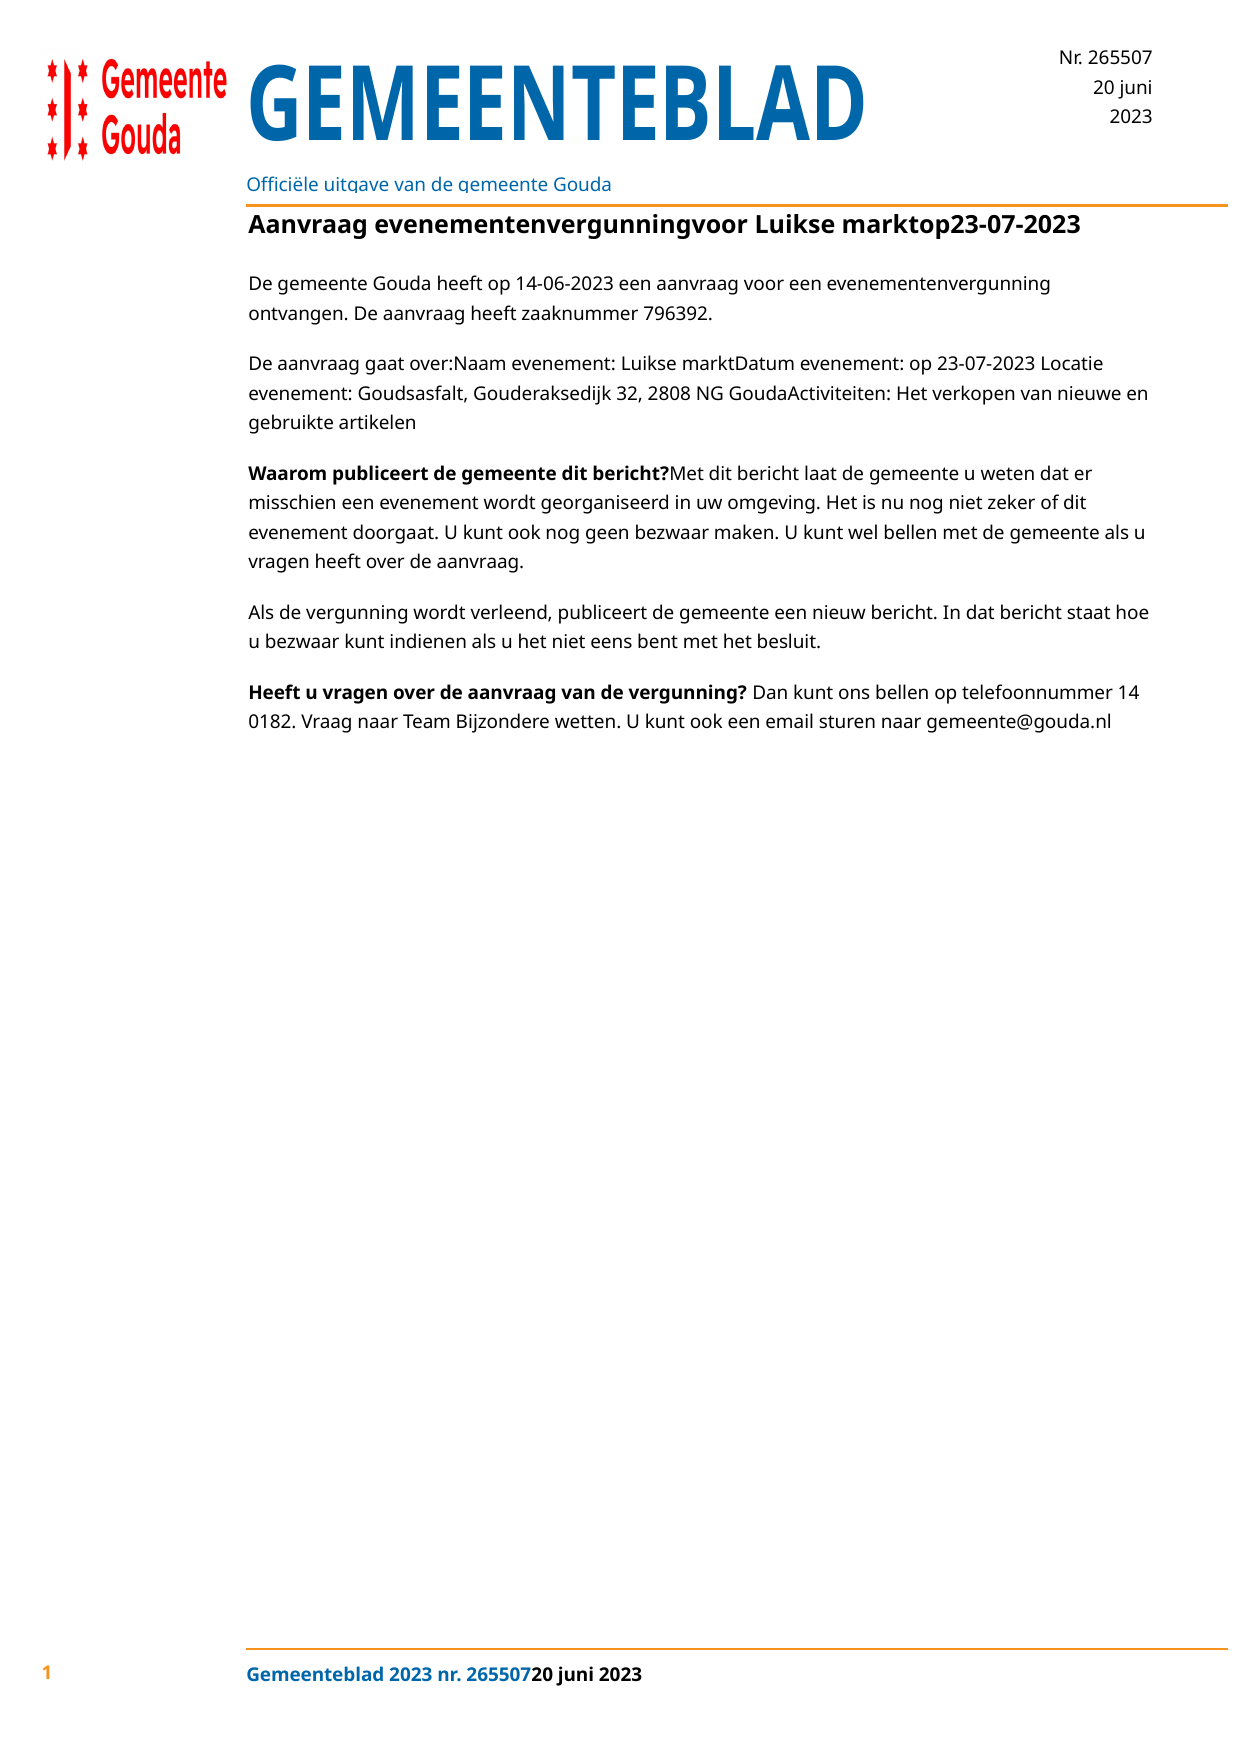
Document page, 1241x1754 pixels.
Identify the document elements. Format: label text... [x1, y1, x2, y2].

text Aanvraag evenementenvergunningvoor Luikse marktop23-07-2023 [248, 207, 1152, 241]
text Waarom publiceert de gemeente dit bericht?Met dit bericht laat de gemeente u weten dat er misschien een evenement wordt georganiseerd in uw omgeving. Het is nu nog niet zeker of dit evenement doorgaat. U kunt ook nog geen bezwaar maken. U kunt wel bellen met de gemeente als u vragen heeft over de aanvraag. [248, 460, 1152, 574]
picture [41, 47, 231, 172]
text De aanvraag gaat over:Naam evenement: Luikse marktDatum evenement: op 23-07-2023 Locatie evenement: Goudsasfalt, Gouderaksedijk 32, 2808 NG GoudaActiviteiten: Het verkopen van nieuwe en gebruikte artikelen [248, 350, 1152, 435]
text Als de vergunning wordt verleend, publiceert de gemeente een nieuw bericht. In dat bericht staat hoe u bezwaar kunt indienen als u het niet eens bent met het besluit. [248, 599, 1152, 654]
text Heeft u vragen over de aanvraag van de vergunning? Dan kunt ons bellen op telefoonnummer 14 0182. Vraag naar Team Bijzondere wetten. U kunt ook een email sturen naar gemeente@gouda.nl [248, 679, 1152, 734]
text De gemeente Gouda heeft op 14-06-2023 een aanvraag voor een evenementenvergunning ontvangen. De aanvraag heeft zaaknummer 796392. [248, 270, 1152, 326]
